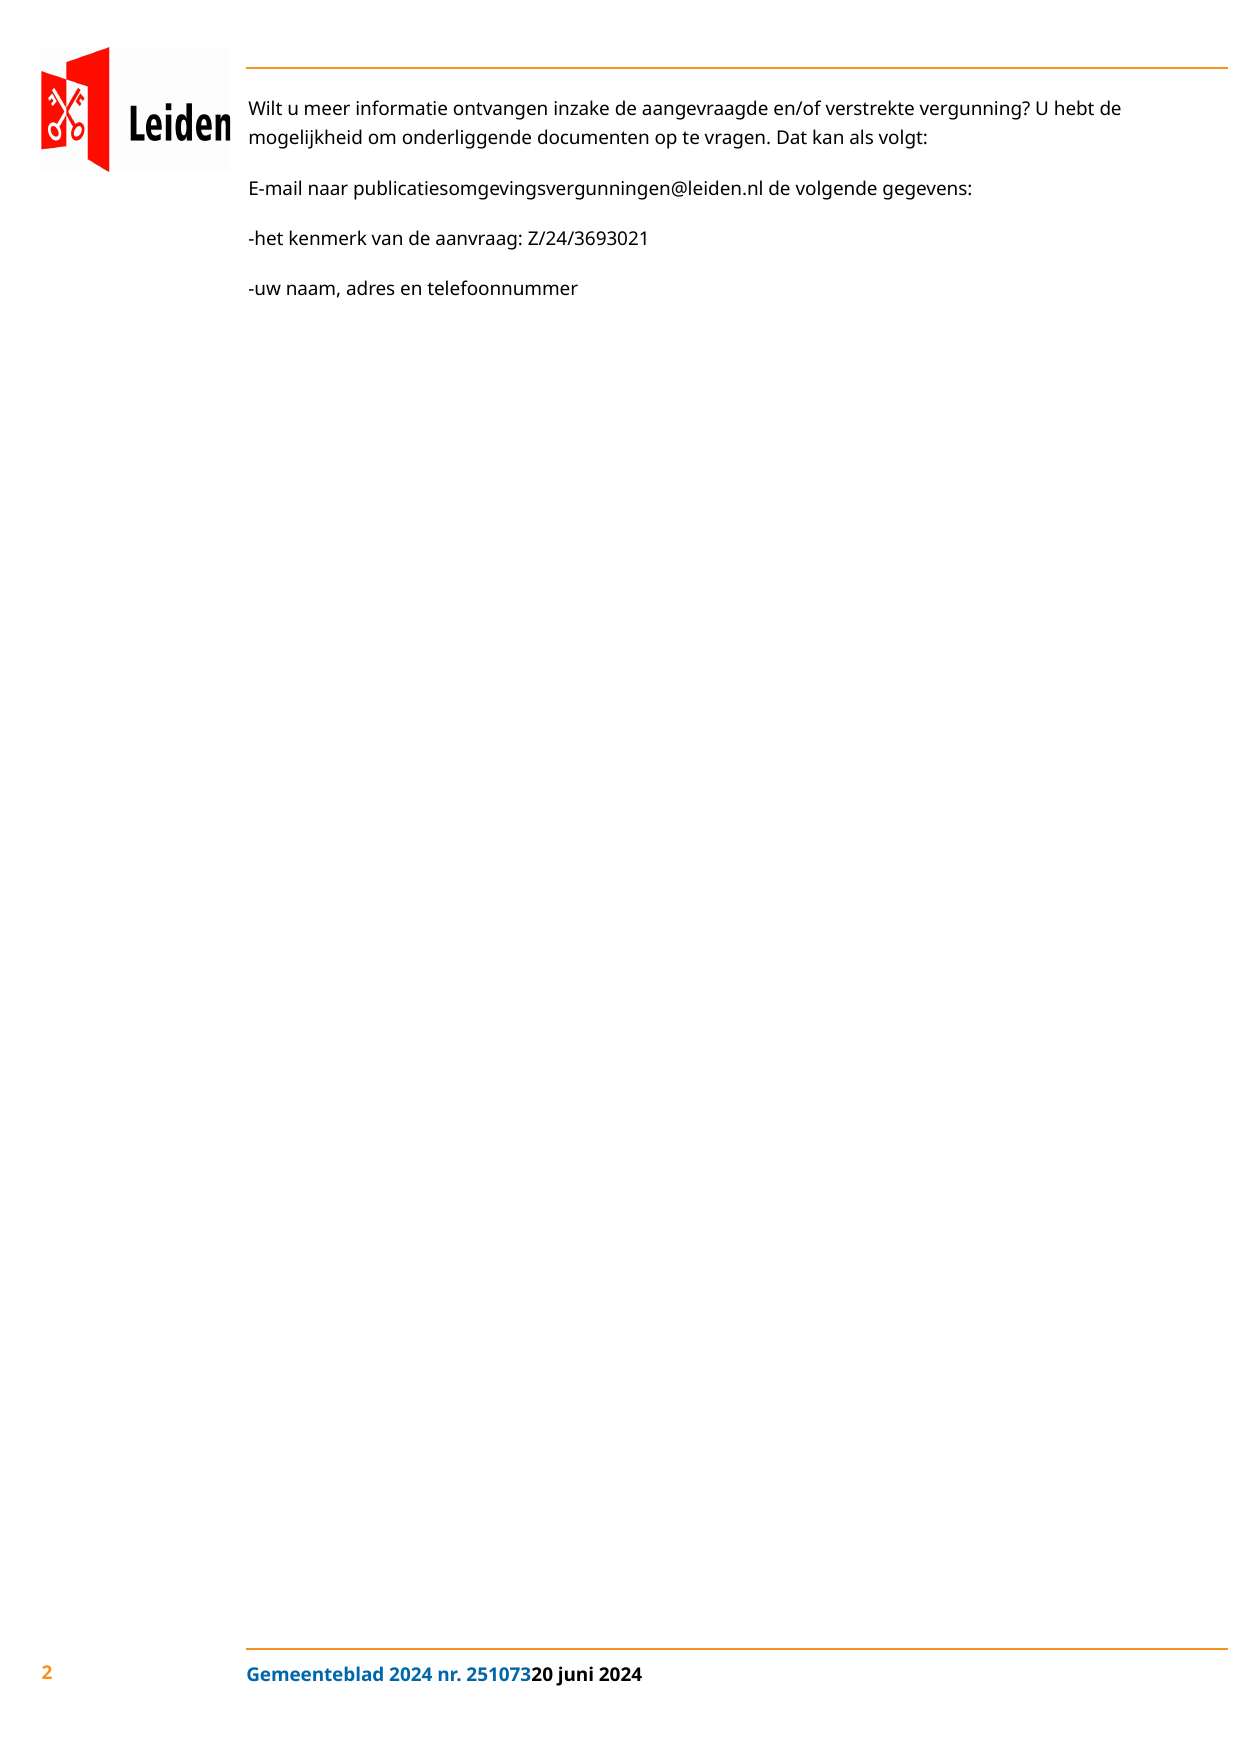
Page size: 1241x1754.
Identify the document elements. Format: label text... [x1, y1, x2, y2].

picture [41, 47, 231, 172]
text -het kenmerk van de aanvraag: Z/24/3693021 [248, 225, 1152, 251]
text -uw naam, adres en telefoonnummer [248, 276, 1152, 301]
text Wilt u meer informatie ontvangen inzake de aangevraagde en/of verstrekte vergunning? U hebt de mogelijkheid om onderliggende documenten op te vragen. Dat kan als volgt: [248, 95, 1152, 150]
text E-mail naar publicatiesomgevingsvergunningen@leiden.nl de volgende gegevens: [248, 175, 1152, 201]
